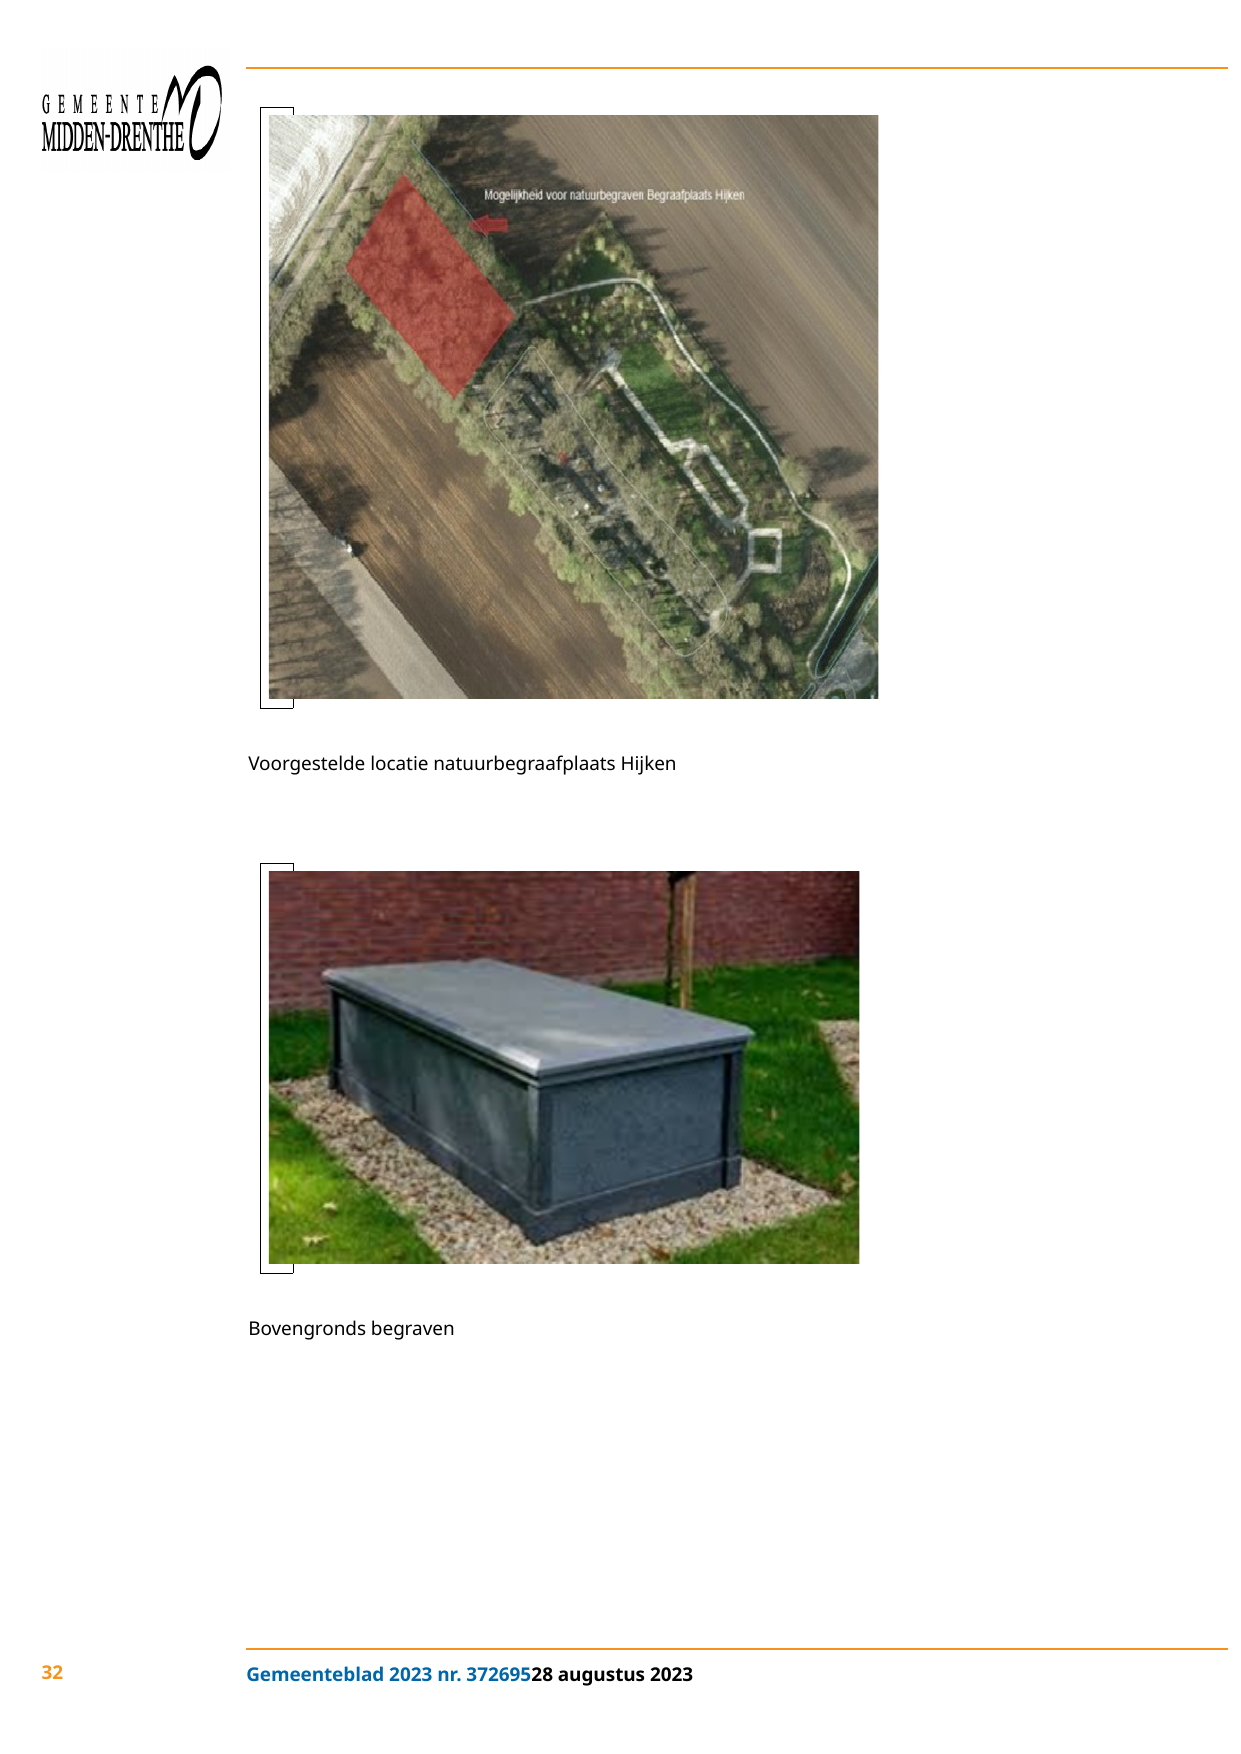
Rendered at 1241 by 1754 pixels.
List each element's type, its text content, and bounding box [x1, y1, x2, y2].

picture [268, 871, 860, 1264]
text Bovengronds begraven [248, 1315, 1152, 1341]
picture [268, 115, 879, 699]
picture [41, 47, 231, 172]
text Voorgestelde locatie natuurbegraafplaats Hijken [248, 750, 1152, 775]
